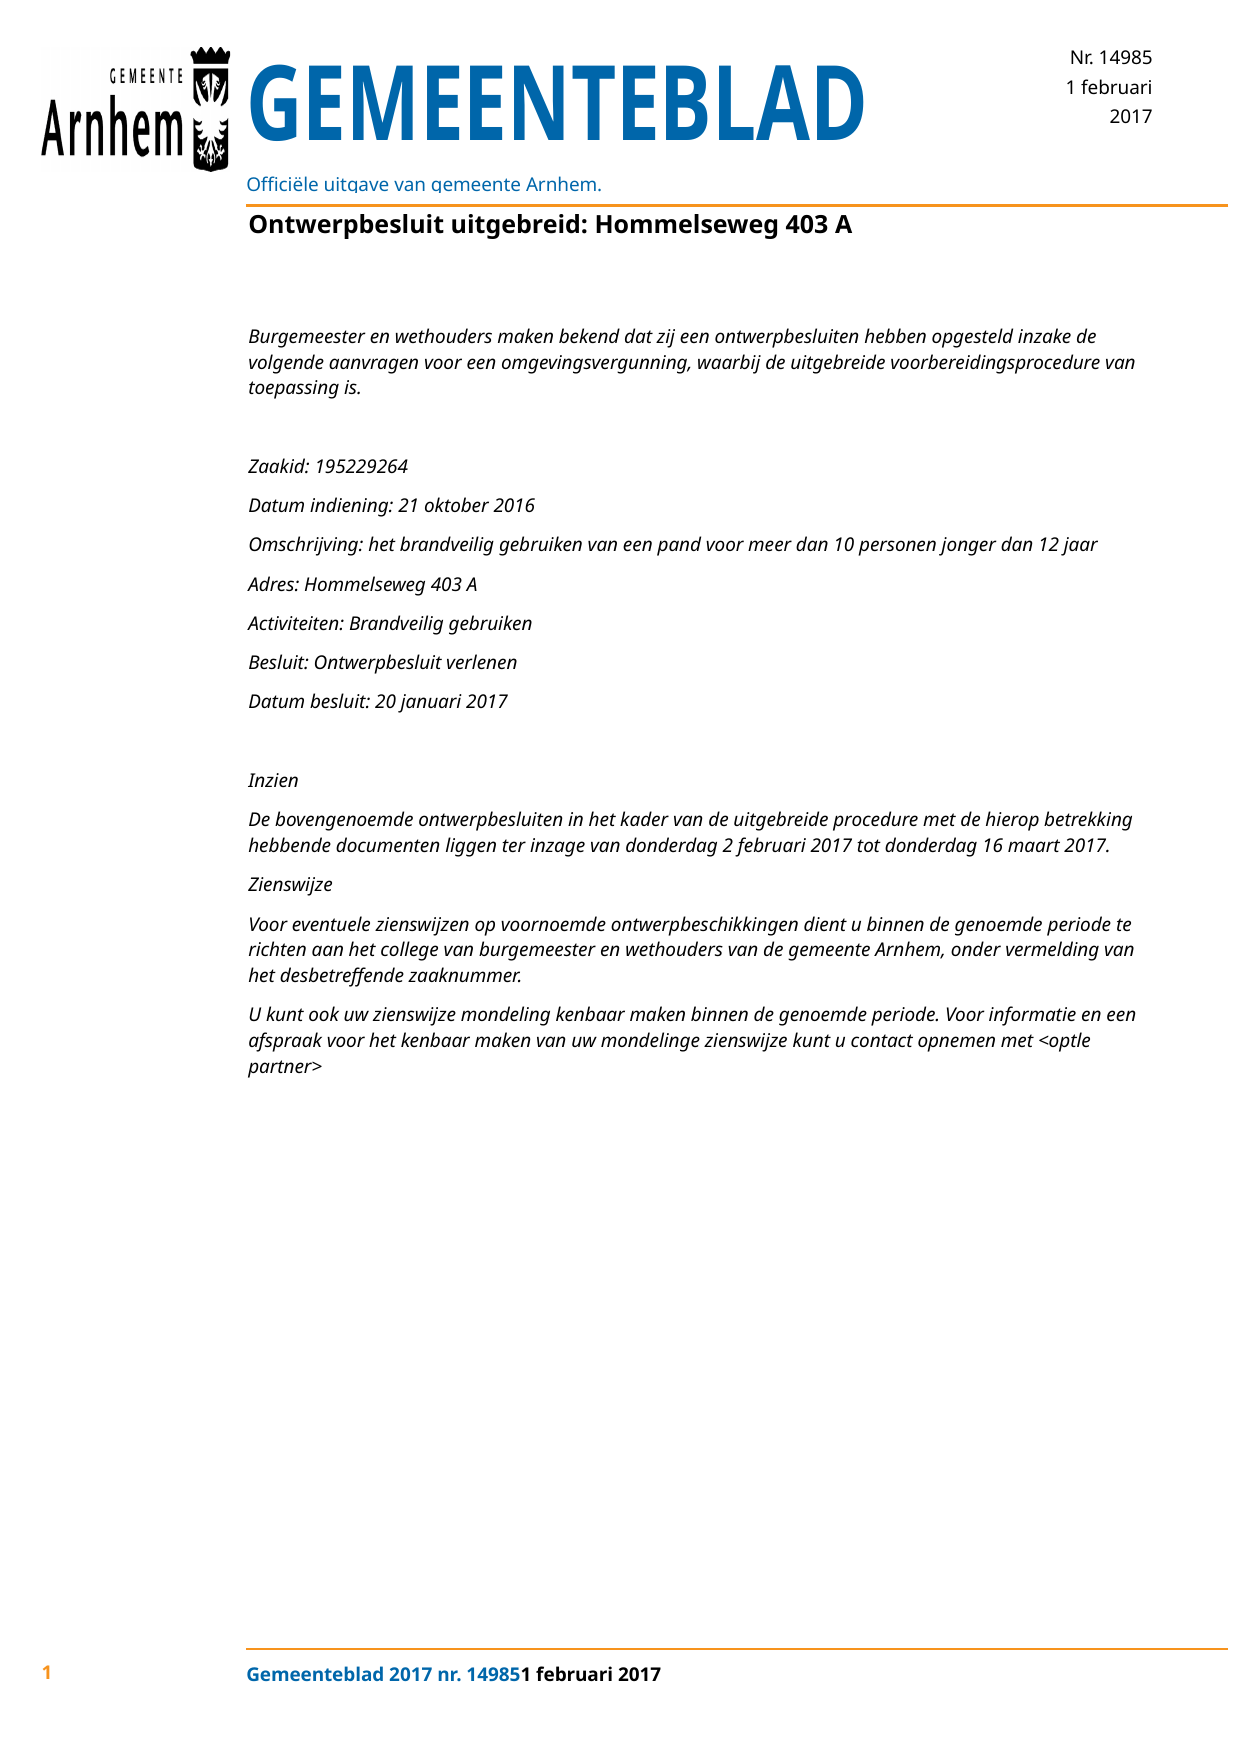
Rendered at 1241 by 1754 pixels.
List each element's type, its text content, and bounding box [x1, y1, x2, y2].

text Besluit: Ontwerpbesluit verlenen [248, 649, 1152, 675]
text Voor eventuele zienswijzen op voornoemde ontwerpbeschikkingen dient u binnen de genoemde periode te richten aan het college van burgemeester en wethouders van de gemeente Arnhem, onder vermelding van het desbetreffende zaaknummer. [248, 911, 1152, 988]
picture [41, 47, 231, 172]
text Omschrijving: het brandveilig gebruiken van een pand voor meer dan 10 personen jonger dan 12 jaar [248, 532, 1152, 557]
text Datum indiening: 21 oktober 2016 [248, 492, 1152, 518]
text De bovengenoemde ontwerpbesluiten in het kader van de uitgebreide procedure met de hierop betrekking hebbende documenten liggen ter inzage van donderdag 2 februari 2017 tot donderdag 16 maart 2017. [248, 807, 1152, 858]
text Adres: Hommelseweg 403 A [248, 571, 1152, 597]
text Zienswijze [248, 872, 1152, 897]
text Burgemeester en wethouders maken bekend dat zij een ontwerpbesluiten hebben opgesteld inzake de volgende aanvragen voor een omgevingsvergunning, waarbij de uitgebreide voorbereidingsprocedure van toepassing is. [248, 323, 1152, 400]
text Inzien [248, 767, 1152, 793]
text Datum besluit: 20 januari 2017 [248, 689, 1152, 714]
text U kunt ook uw zienswijze mondeling kenbaar maken binnen de genoemde periode. Voor informatie en een afspraak voor het kenbaar maken van uw mondelinge zienswijze kunt u contact opnemen met <optle partner> [248, 1002, 1152, 1079]
text Ontwerpbesluit uitgebreid: Hommelseweg 403 A [248, 207, 1152, 241]
text Zaakid: 195229264 [248, 453, 1152, 479]
text Activiteiten: Brandveilig gebruiken [248, 610, 1152, 636]
